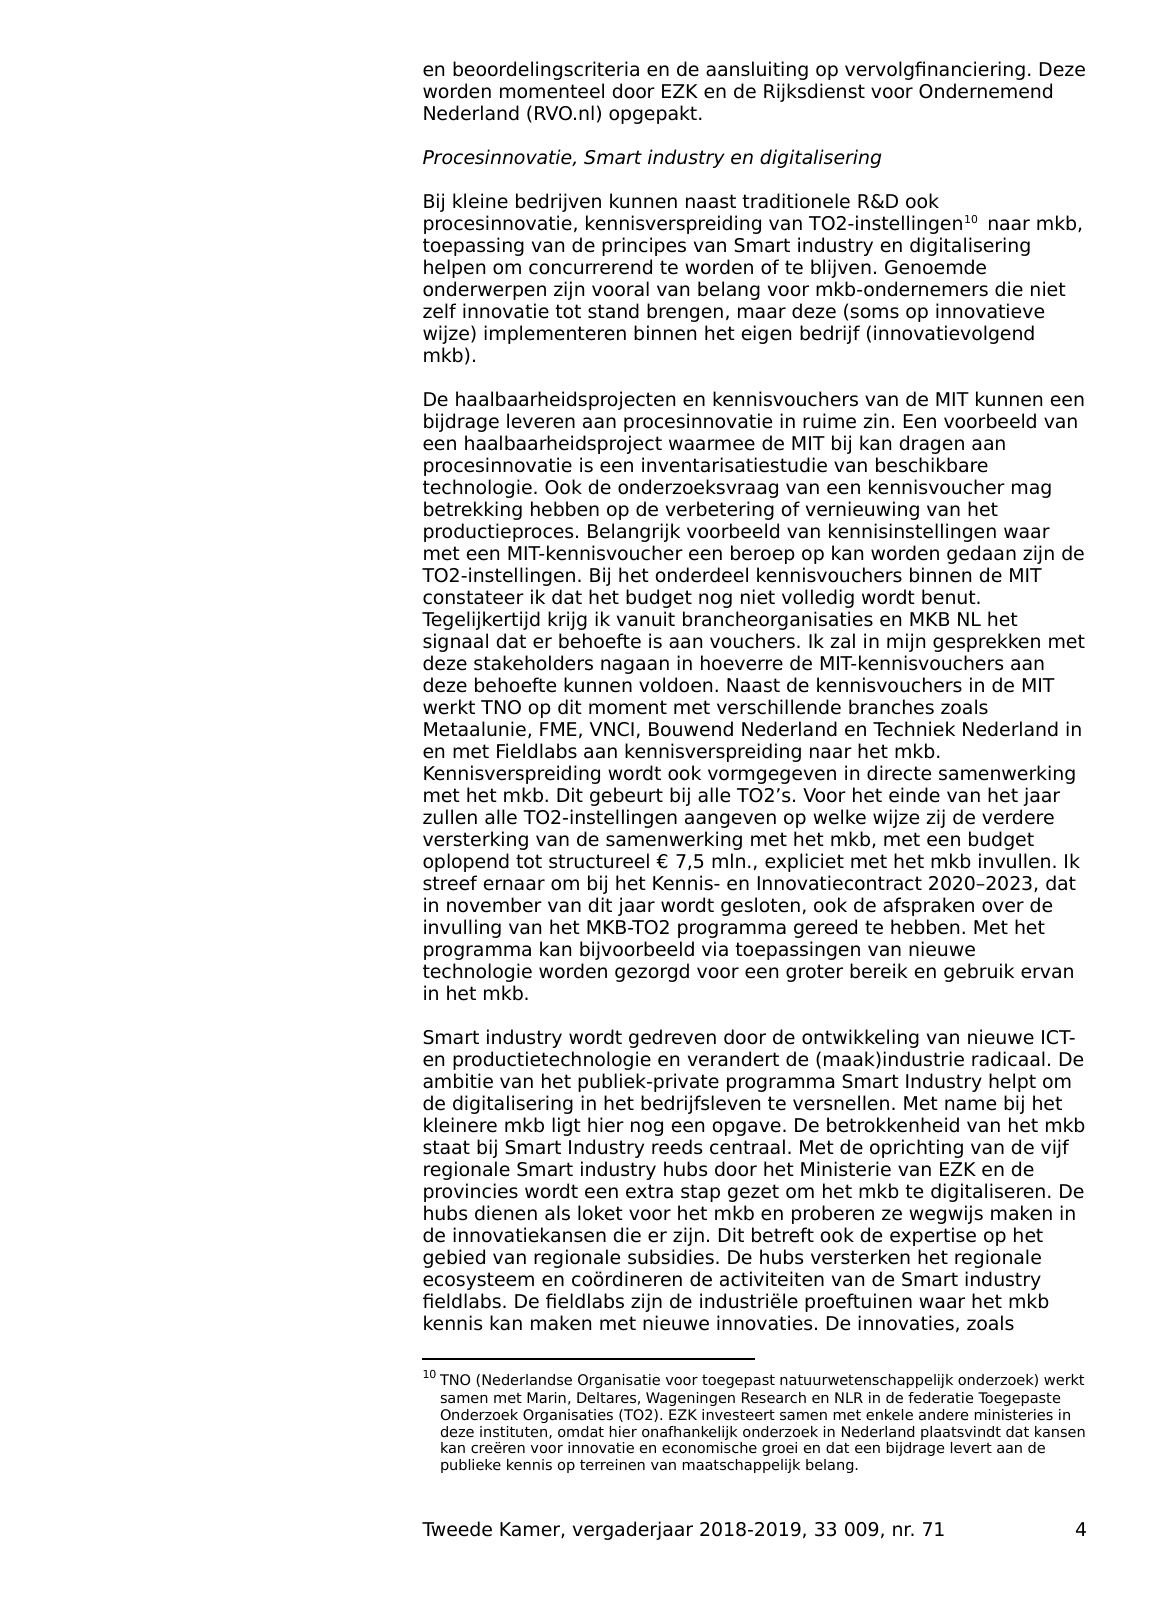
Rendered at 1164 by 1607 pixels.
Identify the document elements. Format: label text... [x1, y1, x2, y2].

text Bij kleine bedrijven kunnen naast traditionele R&D ook procesinnovatie, kennisverspreiding van TO2-instellingen naar mkb, toepassing van de principes van Smart industry en digitalisering helpen om concurrerend te worden of te blijven. Genoemde onderwerpen zijn vooral van belang voor mkb-ondernemers die niet zelf innovatie tot stand brengen, maar deze (soms op innovatieve wijze) implementeren binnen het eigen bedrijf (innovatievolgend mkb). [422, 191, 1087, 367]
text TNO (Nederlandse Organisatie voor toegepast natuurwetenschappelijk onderzoek) werkt samen met Marin, Deltares, Wageningen Research en NLR in de federatie Toegepaste Onderzoek Organisaties (TO2). EZK investeert samen met enkele andere ministeries in deze instituten, omdat hier onafhankelijk onderzoek in Nederland plaatsvindt dat kansen kan creëren voor innovatie en economische groei en dat een bijdrage levert aan de publieke kennis op terreinen van maatschappelijk belang. [422, 1368, 1087, 1474]
text De haalbaarheidsprojecten en kennisvouchers van de MIT kunnen een bijdrage leveren aan procesinnovatie in ruime zin. Een voorbeeld van een haalbaarheidsproject waarmee de MIT bij kan dragen aan procesinnovatie is een inventarisatiestudie van beschikbare technologie. Ook de onderzoeksvraag van een kennisvoucher mag betrekking hebben op de verbetering of vernieuwing van het productieproces. Belangrijk voorbeeld van kennisinstellingen waar met een MIT-kennisvoucher een beroep op kan worden gedaan zijn de TO2-instellingen. Bij het onderdeel kennisvouchers binnen de MIT constateer ik dat het budget nog niet volledig wordt benut. Tegelijkertijd krijg ik vanuit brancheorganisaties en MKB NL het signaal dat er behoefte is aan vouchers. Ik zal in mijn gesprekken met deze stakeholders nagaan in hoeverre de MIT-kennisvouchers aan deze behoefte kunnen voldoen. Naast de kennisvouchers in de MIT werkt TNO op dit moment met verschillende branches zoals Metaalunie, FME, VNCI, Bouwend Nederland en Techniek Nederland in en met Fieldlabs aan kennisverspreiding naar het mkb. Kennisverspreiding wordt ook vormgegeven in directe samenwerking met het mkb. Dit gebeurt bij alle TO2’s. Voor het einde van het jaar zullen alle TO2-instellingen aangeven op welke wijze zij de verdere versterking van de samenwerking met het mkb, met een budget oplopend tot structureel € 7,5 mln., expliciet met het mkb invullen. Ik streef ernaar om bij het Kennis- en Innovatiecontract 2020–2023, dat in november van dit jaar wordt gesloten, ook de afspraken over de invulling van het MKB-TO2 programma gereed te hebben. Met het programma kan bijvoorbeeld via toepassingen van nieuwe technologie worden gezorgd voor een groter bereik en gebruik ervan in het mkb. [422, 389, 1087, 1005]
subtitle Procesinnovatie, Smart industry en digitalisering [422, 147, 1087, 169]
text Smart industry wordt gedreven door de ontwikkeling van nieuwe ICT- en productietechnologie en verandert de (maak)industrie radicaal. De ambitie van het publiek-private programma Smart Industry helpt om de digitalisering in het bedrijfsleven te versnellen. Met name bij het kleinere mkb ligt hier nog een opgave. De betrokkenheid van het mkb staat bij Smart Industry reeds centraal. Met de oprichting van de vijf regionale Smart industry hubs door het Ministerie van EZK en de provincies wordt een extra stap gezet om het mkb te digitaliseren. De hubs dienen als loket voor het mkb en proberen ze wegwijs maken in de innovatiekansen die er zijn. Dit betreft ook de expertise op het gebied van regionale subsidies. De hubs versterken het regionale ecosysteem en coördineren de activiteiten van de Smart industry fieldlabs. De fieldlabs zijn de industriële proeftuinen waar het mkb kennis kan maken met nieuwe innovaties. De innovaties, zoals [422, 1027, 1087, 1335]
text en beoordelingscriteria en de aansluiting op vervolgfinanciering. Deze worden momenteel door EZK en de Rijksdienst voor Ondernemend Nederland (RVO.nl) opgepakt. [422, 59, 1087, 125]
